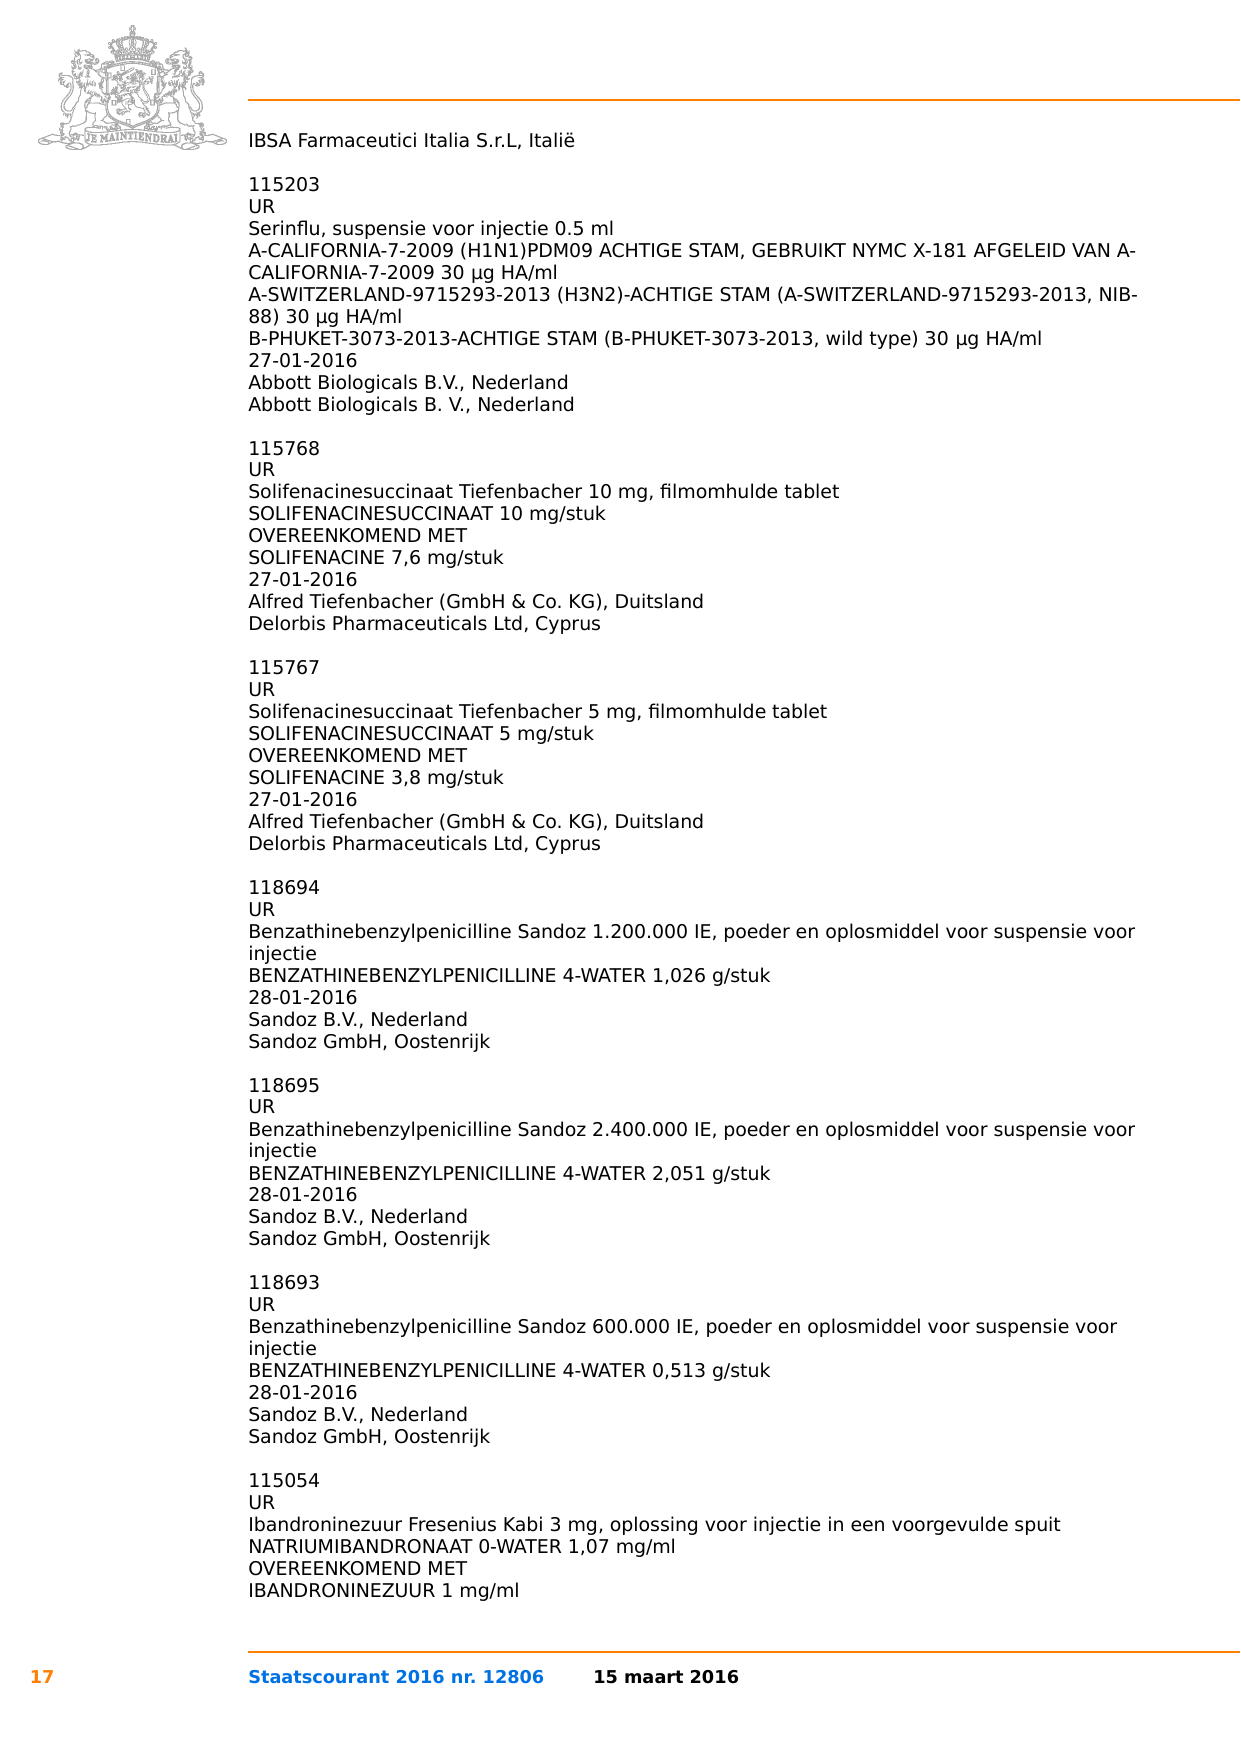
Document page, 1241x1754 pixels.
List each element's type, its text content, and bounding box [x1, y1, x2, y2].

text Sandoz B.V., Nederland [248, 1009, 1163, 1031]
text 118693 [248, 1272, 1163, 1294]
text IBSA Farmaceutici Italia S.r.L, Italië [248, 130, 1163, 152]
text 118694 [248, 877, 1163, 899]
text UR [248, 196, 1163, 218]
text Ibandroninezuur Fresenius Kabi 3 mg, oplossing voor injectie in een voorgevulde spuit [248, 1514, 1163, 1536]
text 27-01-2016 [248, 569, 1163, 591]
text 115768 [248, 437, 1163, 459]
text BENZATHINEBENZYLPENICILLINE 4-WATER 2,051 g/stuk [248, 1162, 1163, 1184]
text Delorbis Pharmaceuticals Ltd, Cyprus [248, 833, 1163, 855]
text NATRIUMIBANDRONAAT 0-WATER 1,07 mg/ml [248, 1536, 1163, 1558]
text SOLIFENACINE 3,8 mg/stuk [248, 767, 1163, 789]
text Sandoz GmbH, Oostenrijk [248, 1031, 1163, 1053]
text UR [248, 459, 1163, 481]
text 115054 [248, 1470, 1163, 1492]
text 118695 [248, 1074, 1163, 1096]
text Alfred Tiefenbacher (GmbH & Co. KG), Duitsland [248, 591, 1163, 613]
text BENZATHINEBENZYLPENICILLINE 4-WATER 0,513 g/stuk [248, 1360, 1163, 1382]
text 27-01-2016 [248, 349, 1163, 372]
text 115203 [248, 174, 1163, 196]
text Benzathinebenzylpenicilline Sandoz 1.200.000 IE, poeder en oplosmiddel voor suspensie voor injectie [248, 921, 1163, 965]
text 28-01-2016 [248, 1184, 1163, 1206]
text B-PHUKET-3073-2013-ACHTIGE STAM (B-PHUKET-3073-2013, wild type) 30 µg HA/ml [248, 328, 1163, 349]
text Abbott Biologicals B.V., Nederland [248, 372, 1163, 393]
text SOLIFENACINE 7,6 mg/stuk [248, 547, 1163, 569]
text UR [248, 679, 1163, 701]
text Benzathinebenzylpenicilline Sandoz 600.000 IE, poeder en oplosmiddel voor suspensie voor injectie [248, 1316, 1163, 1360]
text IBANDRONINEZUUR 1 mg/ml [248, 1580, 1163, 1602]
text Serinflu, suspensie voor injectie 0.5 ml [248, 218, 1163, 240]
text UR [248, 1096, 1163, 1118]
text Abbott Biologicals B. V., Nederland [248, 393, 1163, 416]
text 28-01-2016 [248, 987, 1163, 1009]
text A-SWITZERLAND-9715293-2013 (H3N2)-ACHTIGE STAM (A-SWITZERLAND-9715293-2013, NIB-88) 30 µg HA/ml [248, 284, 1163, 328]
picture [38, 25, 227, 150]
text UR [248, 899, 1163, 921]
text Sandoz B.V., Nederland [248, 1404, 1163, 1426]
text BENZATHINEBENZYLPENICILLINE 4-WATER 1,026 g/stuk [248, 965, 1163, 987]
text Sandoz GmbH, Oostenrijk [248, 1228, 1163, 1250]
text Alfred Tiefenbacher (GmbH & Co. KG), Duitsland [248, 811, 1163, 833]
text OVEREENKOMEND MET [248, 745, 1163, 767]
text SOLIFENACINESUCCINAAT 10 mg/stuk [248, 503, 1163, 525]
text 28-01-2016 [248, 1382, 1163, 1404]
text UR [248, 1294, 1163, 1316]
text Delorbis Pharmaceuticals Ltd, Cyprus [248, 613, 1163, 635]
text Benzathinebenzylpenicilline Sandoz 2.400.000 IE, poeder en oplosmiddel voor suspensie voor injectie [248, 1118, 1163, 1162]
text A-CALIFORNIA-7-2009 (H1N1)PDM09 ACHTIGE STAM, GEBRUIKT NYMC X-181 AFGELEID VAN A-CALIFORNIA-7-2009 30 µg HA/ml [248, 240, 1163, 284]
text OVEREENKOMEND MET [248, 1558, 1163, 1580]
text Solifenacinesuccinaat Tiefenbacher 10 mg, filmomhulde tablet [248, 481, 1163, 503]
text 115767 [248, 657, 1163, 679]
text Sandoz B.V., Nederland [248, 1206, 1163, 1228]
text UR [248, 1492, 1163, 1514]
text Solifenacinesuccinaat Tiefenbacher 5 mg, filmomhulde tablet [248, 701, 1163, 723]
text 27-01-2016 [248, 789, 1163, 811]
text OVEREENKOMEND MET [248, 525, 1163, 547]
text SOLIFENACINESUCCINAAT 5 mg/stuk [248, 723, 1163, 745]
text Sandoz GmbH, Oostenrijk [248, 1426, 1163, 1448]
